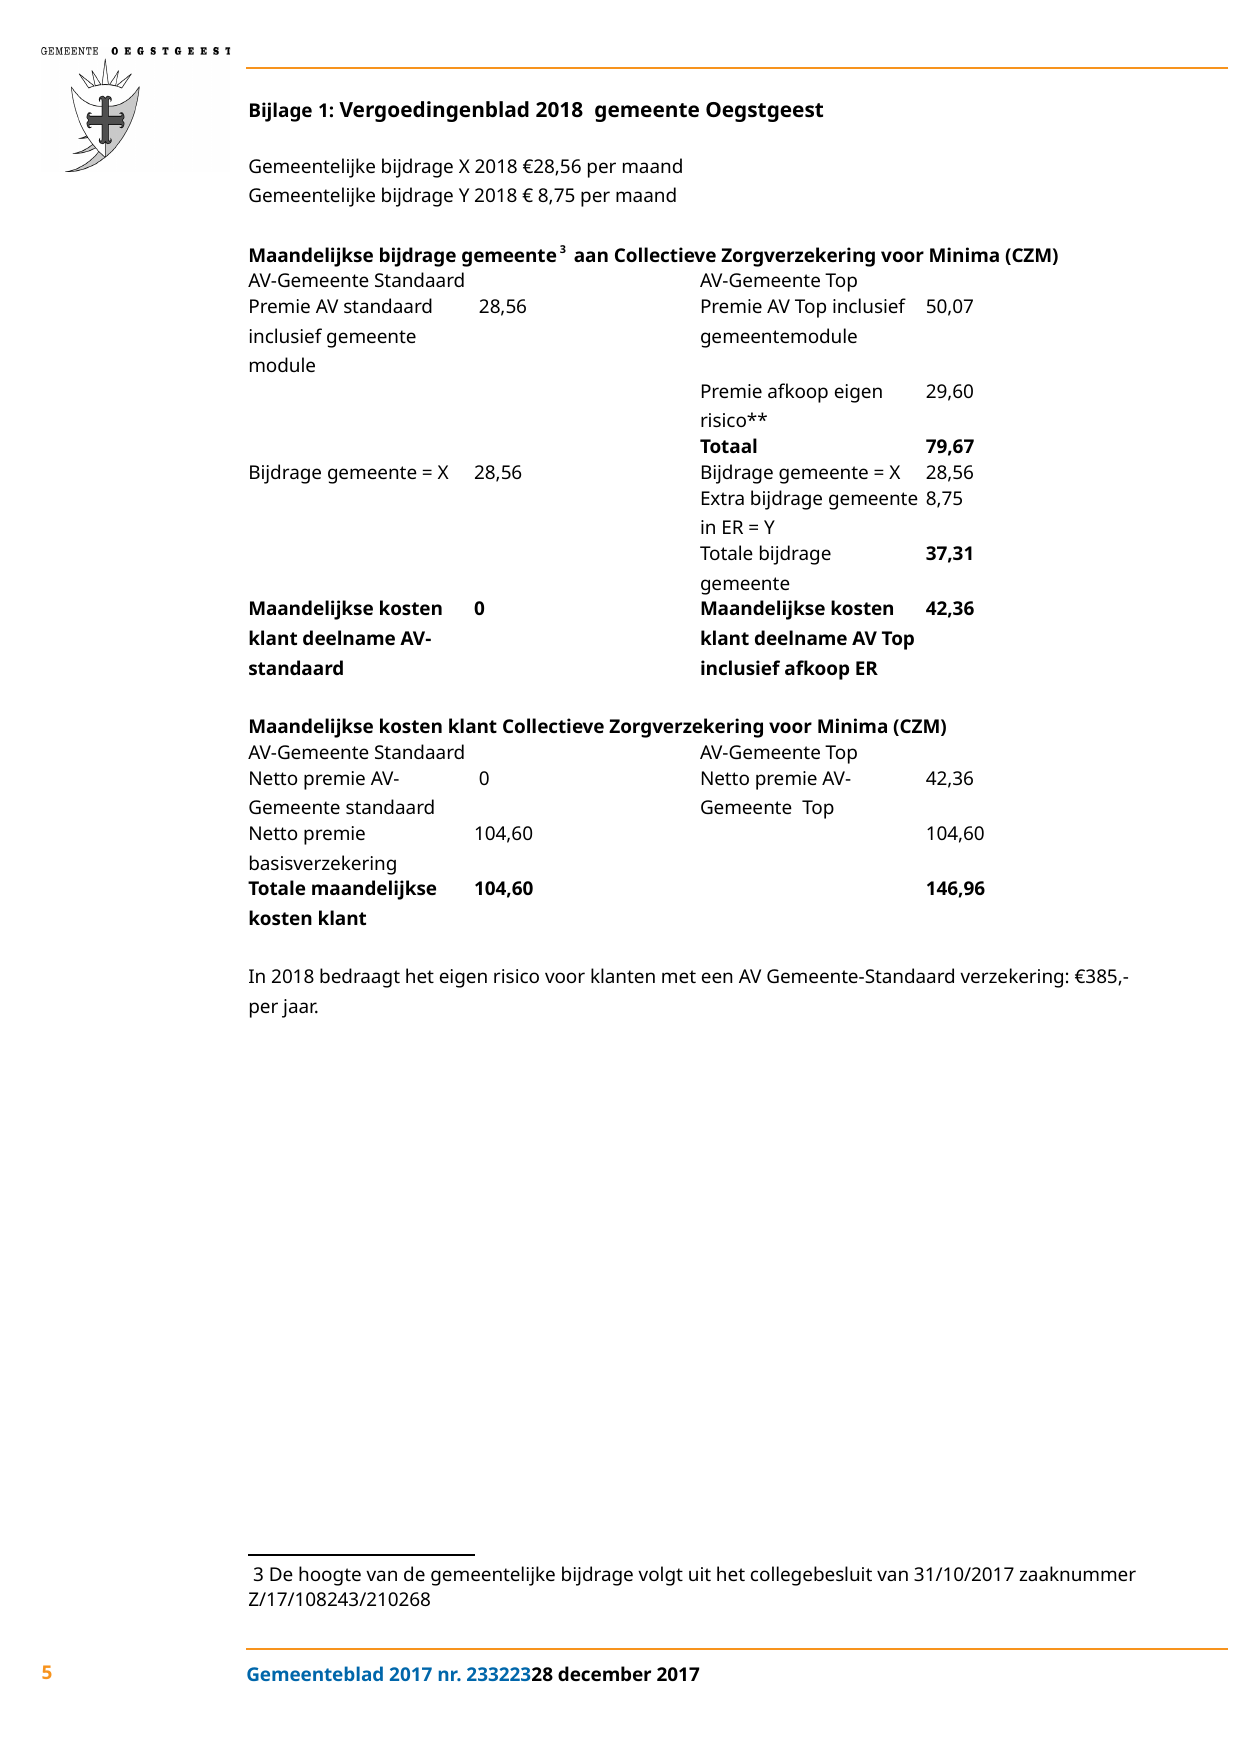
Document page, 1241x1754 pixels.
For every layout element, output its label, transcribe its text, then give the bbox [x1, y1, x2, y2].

table_cell Extra bijdrage gemeente in ER = Y [700, 485, 926, 540]
table_cell AV-Gemeente Top [700, 739, 1152, 765]
table_cell 28,56 [474, 293, 700, 378]
table_cell 104,60 [474, 875, 700, 931]
table_cell Totaal [700, 434, 926, 459]
table_cell 42,36 [926, 596, 1152, 680]
table_cell 146,96 [926, 875, 1152, 931]
table_cell 0 [474, 596, 700, 680]
table_cell 8,75 [926, 485, 1152, 540]
table_cell [474, 485, 700, 540]
text Gemeentelijke bijdrage X 2018 €28,56 per maand [248, 153, 1152, 179]
table_header Maandelijkse kosten klant Collectieve Zorgverzekering voor Minima (CZM) [248, 713, 1152, 739]
table_cell Premie AV Top inclusief gemeentemodule [700, 293, 926, 378]
table_cell [474, 540, 700, 596]
table_cell [700, 820, 926, 875]
table_cell [474, 434, 700, 459]
table_cell 28,56 [926, 459, 1152, 485]
table_cell [248, 378, 474, 433]
table_cell Totale bijdrage gemeente [700, 540, 926, 596]
table_cell 104,60 [926, 820, 1152, 875]
table_cell [248, 485, 474, 540]
table_cell Netto premie AV-Gemeente standaard [248, 765, 474, 820]
table_cell Bijdrage gemeente = X [248, 459, 474, 485]
table_cell Netto premie basisverzekering [248, 820, 474, 875]
picture [41, 47, 231, 172]
table_cell Maandelijkse kosten klant deelname AV Top inclusief afkoop ER [700, 596, 926, 680]
text In 2018 bedraagt het eigen risico voor klanten met een AV Gemeente-Standaard verzekering: €385,- per jaar. [248, 963, 1152, 1019]
table_cell AV-Gemeente Standaard [248, 268, 700, 293]
table_cell 28,56 [474, 459, 700, 485]
table_cell AV-Gemeente Standaard [248, 739, 700, 765]
table_cell Maandelijkse kosten klant deelname AV-standaard [248, 596, 474, 680]
table_cell [700, 875, 926, 931]
table_cell 50,07 [926, 293, 1152, 378]
table_cell Netto premie AV-Gemeente Top [700, 765, 926, 820]
table_cell Totale maandelijkse kosten klant [248, 875, 474, 931]
table_cell 42,36 [926, 765, 1152, 820]
text Bijlage 1: Vergoedingenblad 2018 gemeente Oegstgeest [248, 95, 1152, 123]
table_cell 79,67 [926, 434, 1152, 459]
table_cell Premie AV standaard inclusief gemeente module [248, 293, 474, 378]
table_cell 29,60 [926, 378, 1152, 433]
table_cell AV-Gemeente Top [700, 268, 1152, 293]
text Gemeentelijke bijdrage Y 2018 € 8,75 per maand [248, 182, 1152, 208]
table_cell [474, 378, 700, 433]
table_cell 104,60 [474, 820, 700, 875]
table_cell Premie afkoop eigen risico** [700, 378, 926, 433]
table_cell Bijdrage gemeente = X [700, 459, 926, 485]
table_cell 37,31 [926, 540, 1152, 596]
table_cell 0 [474, 765, 700, 820]
table_header Maandelijkse bijdrage gemeente aan Collectieve Zorgverzekering voor Minima (CZM) [248, 242, 1152, 267]
table_cell [248, 540, 474, 596]
table_cell [248, 434, 474, 459]
